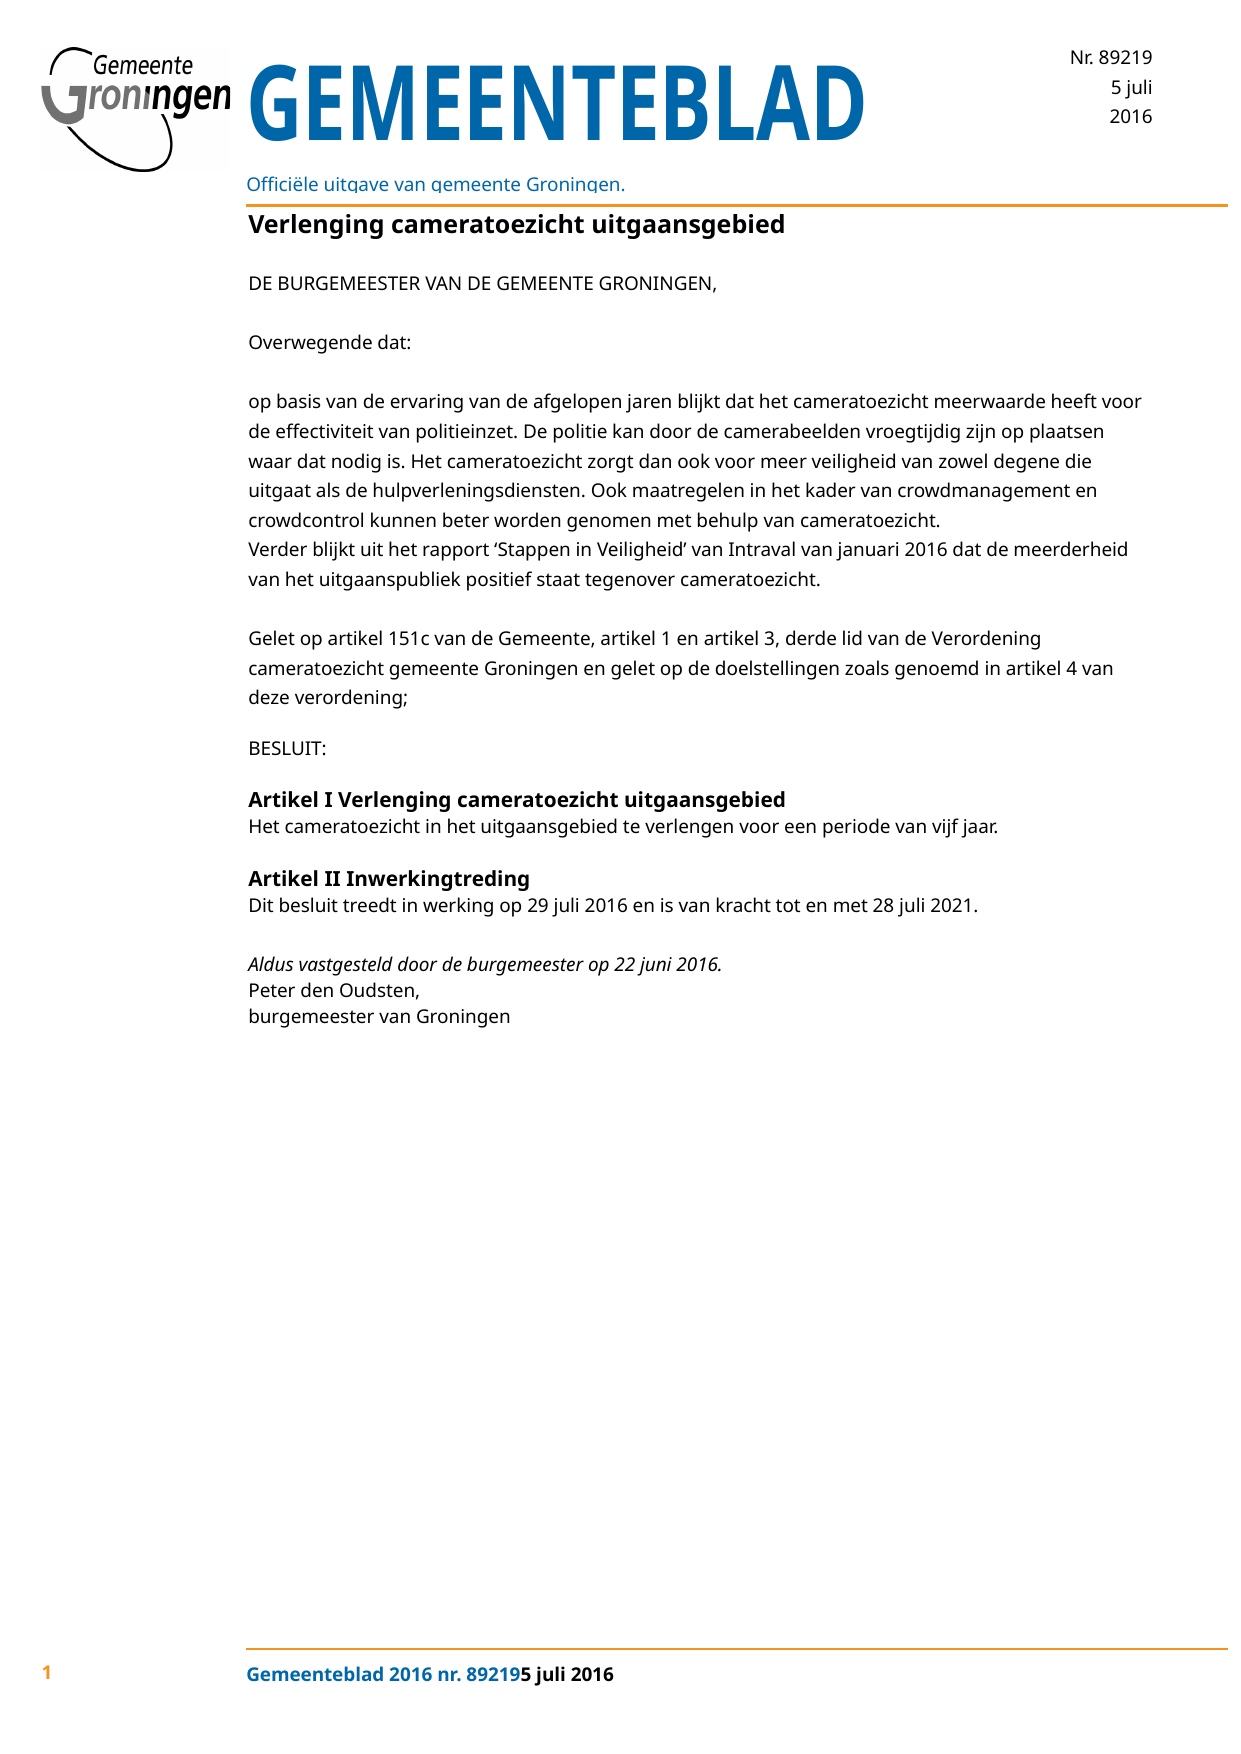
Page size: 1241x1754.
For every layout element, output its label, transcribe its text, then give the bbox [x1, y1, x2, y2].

text Het cameratoezicht in het uitgaansgebied te verlengen voor een periode van vijf jaar. [248, 814, 1152, 839]
text Artikel II Inwerkingtreding [248, 864, 1152, 892]
text Aldus vastgesteld door de burgemeester op 22 juni 2016. [248, 952, 1152, 977]
text Gelet op artikel 151c van de Gemeente, artikel 1 en artikel 3, derde lid van de Verordening cameratoezicht gemeente Groningen en gelet op de doelstellingen zoals genoemd in artikel 4 van deze verordening; [248, 625, 1152, 710]
text Overwegende dat: [248, 329, 1152, 355]
text op basis van de ervaring van de afgelopen jaren blijkt dat het cameratoezicht meerwaarde heeft voor de effectiviteit van politieinzet. De politie kan door de camerabeelden vroegtijdig zijn op plaatsen waar dat nodig is. Het cameratoezicht zorgt dan ook voor meer veiligheid van zowel degene die uitgaat als de hulpverleningsdiensten. Ook maatregelen in het kader van crowdmanagement en crowdcontrol kunnen beter worden genomen met behulp van cameratoezicht. [248, 389, 1152, 533]
picture [41, 47, 231, 172]
text Artikel I Verlenging cameratoezicht uitgaansgebied [248, 785, 1152, 814]
text burgemeester van Groningen [248, 1003, 1152, 1029]
text Peter den Oudsten, [248, 977, 1152, 1003]
text DE BURGEMEESTER VAN DE GEMEENTE GRONINGEN, [248, 270, 1152, 296]
text Verder blijkt uit het rapport ‘Stappen in Veiligheid’ van Intraval van januari 2016 dat de meerderheid van het uitgaanspubliek positief staat tegenover cameratoezicht. [248, 537, 1152, 592]
text BESLUIT: [248, 735, 1152, 761]
text Dit besluit treedt in werking op 29 juli 2016 en is van kracht tot en met 28 juli 2021. [248, 892, 1152, 918]
text Verlenging cameratoezicht uitgaansgebied [248, 207, 1152, 241]
